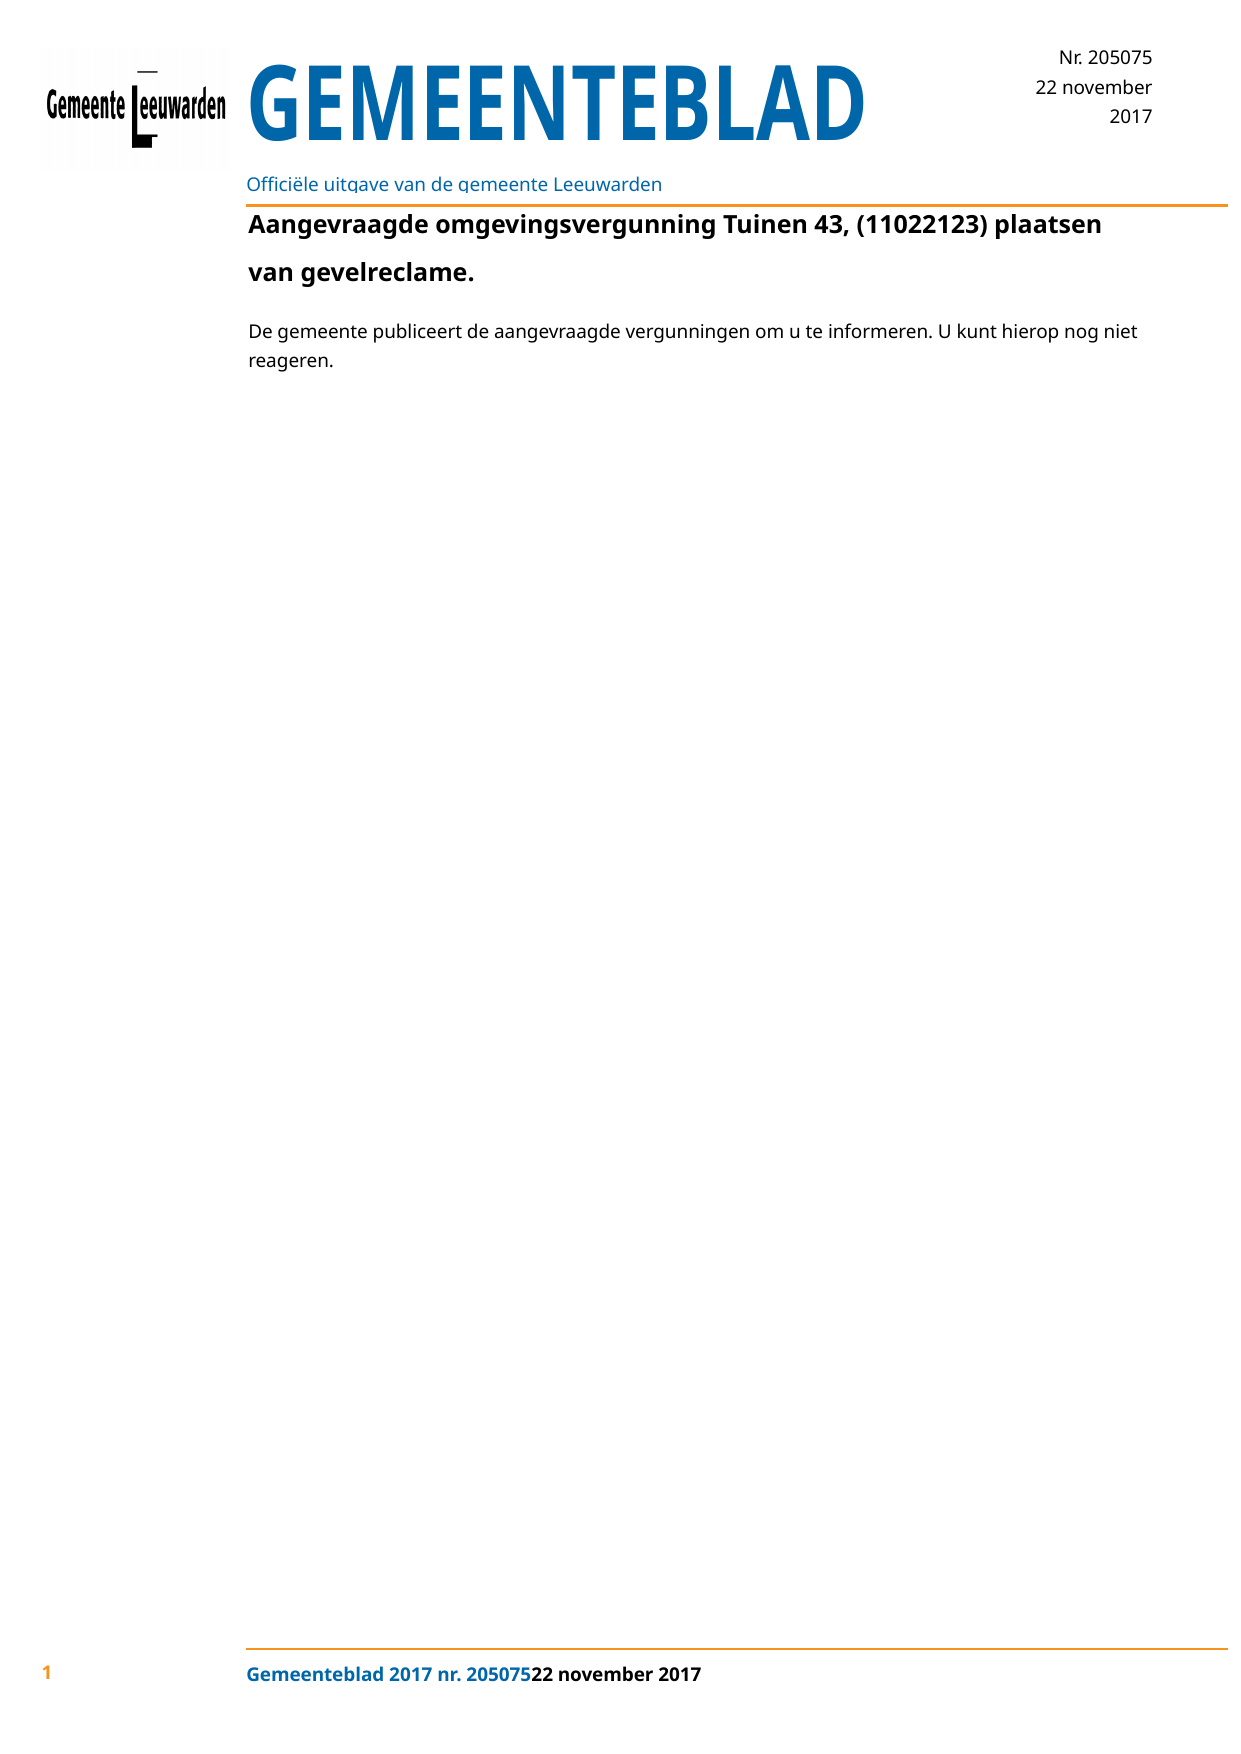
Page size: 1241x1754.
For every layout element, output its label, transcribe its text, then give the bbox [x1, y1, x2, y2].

text Aangevraagde omgevingsvergunning Tuinen 43, (11022123) plaatsen van gevelreclame. [248, 207, 1152, 288]
picture [41, 47, 231, 172]
text De gemeente publiceert de aangevraagde vergunningen om u te informeren. U kunt hierop nog niet reageren. [248, 318, 1152, 373]
